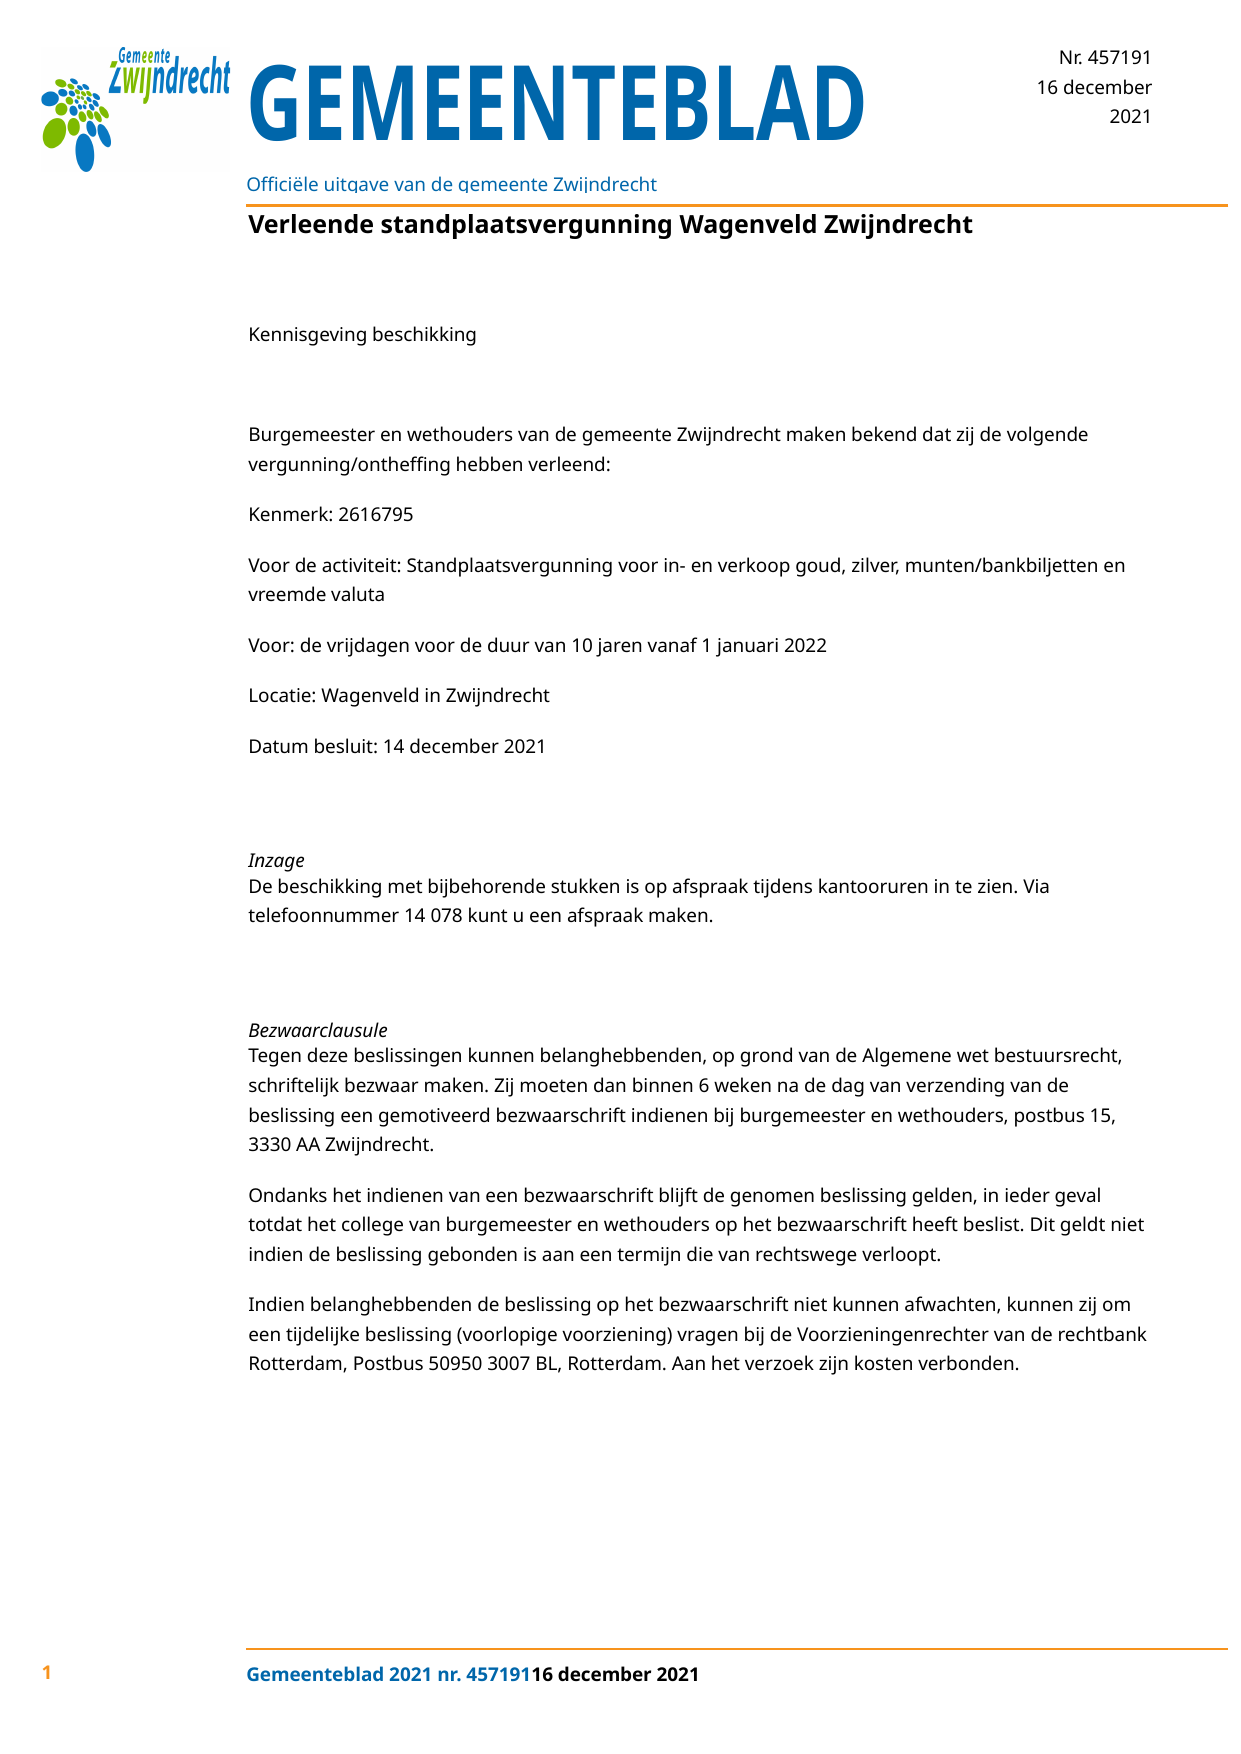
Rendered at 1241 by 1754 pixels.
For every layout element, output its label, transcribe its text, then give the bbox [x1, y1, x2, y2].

text Voor de activiteit: Standplaatsvergunning voor in- en verkoop goud, zilver, munten/bankbiljetten en vreemde valuta [248, 552, 1152, 607]
text Locatie: Wagenveld in Zwijndrecht [248, 682, 1152, 708]
text Burgemeester en wethouders van de gemeente Zwijndrecht maken bekend dat zij de volgende vergunning/ontheffing hebben verleend: [248, 422, 1152, 477]
text De beschikking met bijbehorende stukken is op afspraak tijdens kantooruren in te zien. Via telefoonnummer 14 078 kunt u een afspraak maken. [248, 873, 1152, 928]
text Indien belanghebbenden de beslissing op het bezwaarschrift niet kunnen afwachten, kunnen zij om een tijdelijke beslissing (voorlopige voorziening) vragen bij de Voorzieningenrechter van de rechtbank Rotterdam, Postbus 50950 3007 BL, Rotterdam. Aan het verzoek zijn kosten verbonden. [248, 1291, 1152, 1376]
text Bezwaarclausule [248, 1017, 1152, 1043]
text Ondanks het indienen van een bezwaarschrift blijft de genomen beslissing gelden, in ieder geval totdat het college van burgemeester en wethouders op het bezwaarschrift heeft beslist. Dit geldt niet indien de beslissing gebonden is aan een termijn die van rechtswege verloopt. [248, 1182, 1152, 1267]
text Tegen deze beslissingen kunnen belanghebbenden, op grond van de Algemene wet bestuursrecht, schriftelijk bezwaar maken. Zij moeten dan binnen 6 weken na de dag van verzending van de beslissing een gemotiveerd bezwaarschrift indienen bij burgemeester en wethouders, postbus 15, 3330 AA Zwijndrecht. [248, 1043, 1152, 1157]
text Datum besluit: 14 december 2021 [248, 733, 1152, 758]
text Verleende standplaatsvergunning Wagenveld Zwijndrecht [248, 207, 1152, 241]
text Kenmerk: 2616795 [248, 502, 1152, 527]
text Voor: de vrijdagen voor de duur van 10 jaren vanaf 1 januari 2022 [248, 632, 1152, 658]
picture [41, 47, 231, 172]
text Kennisgeving beschikking [248, 321, 1152, 346]
text Inzage [248, 847, 1152, 873]
